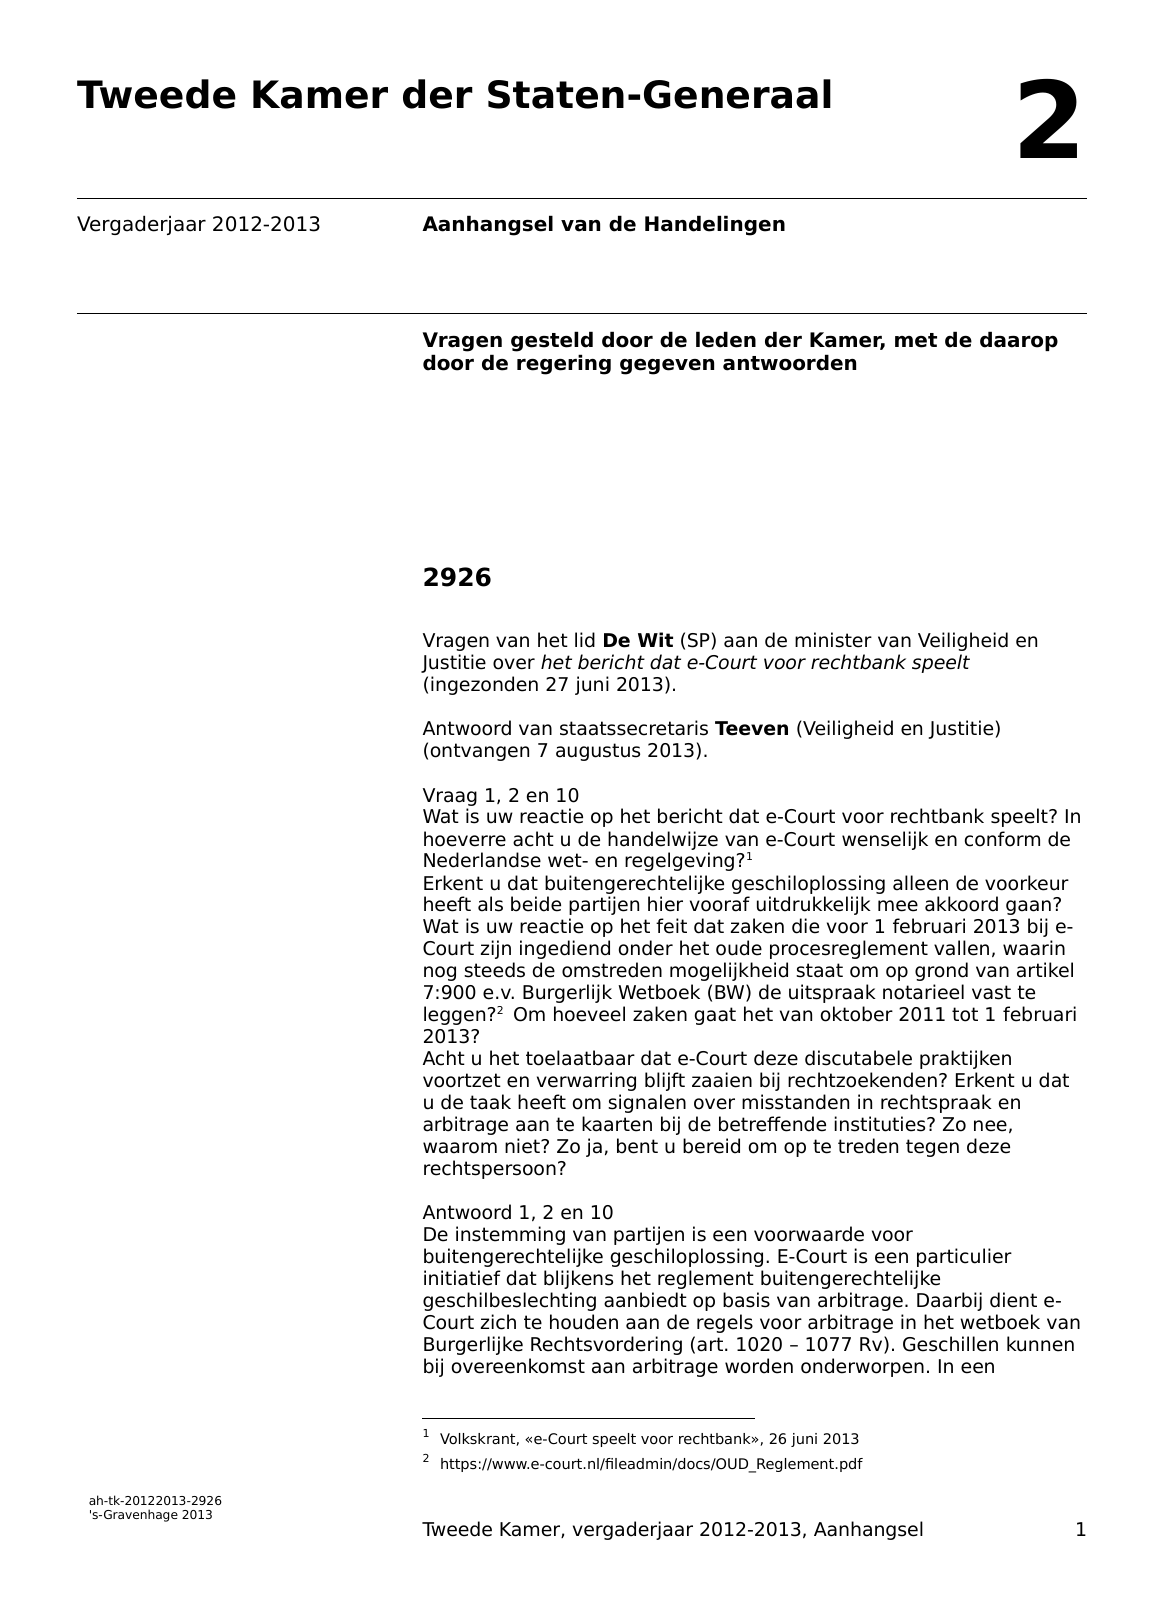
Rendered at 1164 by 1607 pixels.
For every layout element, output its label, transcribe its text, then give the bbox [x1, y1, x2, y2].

table_cell Vragen gesteld door de leden der Kamer, met de daarop door de regering gegeven antwoorden [422, 314, 1087, 375]
text Acht u het toelaatbaar dat e-Court deze discutabele praktijken voortzet en verwarring blijft zaaien bij rechtzoekenden? Erkent u dat u de taak heeft om signalen over misstanden in rechtspraak en arbitrage aan te kaarten bij de betreffende instituties? Zo nee, waarom niet? Zo ja, bent u bereid om op te treden tegen deze rechtspersoon? [422, 1048, 1087, 1180]
text ah-tk-20122013-2926 [88, 1494, 323, 1508]
table_header 2 [886, 59, 1087, 198]
text Wat is uw reactie op het bericht dat e-Court voor rechtbank speelt? In hoeverre acht u de handelwijze van e-Court wenselijk en conform de Nederlandse wet- en regelgeving? [422, 806, 1087, 872]
text 's-Gravenhage 2013 [88, 1508, 323, 1522]
table_header Tweede Kamer der Staten-Generaal [77, 59, 886, 198]
text Antwoord 1, 2 en 10 [422, 1202, 1087, 1224]
table_cell Aanhangsel van de Handelingen [422, 199, 1087, 313]
text De instemming van partijen is een voorwaarde voor buitengerechtelijke geschiloplossing. E-Court is een particulier initiatief dat blijkens het reglement buitengerechtelijke geschilbeslechting aanbiedt op basis van arbitrage. Daarbij dient e-Court zich te houden aan de regels voor arbitrage in het wetboek van Burgerlijke Rechtsvordering (art. 1020 – 1077 Rv). Geschillen kunnen bij overeenkomst aan arbitrage worden onderworpen. In een [422, 1224, 1087, 1378]
text Antwoord van staatssecretaris Teeven (Veiligheid en Justitie) (ontvangen 7 augustus 2013). [422, 718, 1087, 762]
text Volkskrant, «e-Court speelt voor rechtbank», 26 juni 2013 [422, 1427, 1087, 1449]
table_cell [77, 314, 422, 375]
text Vragen van het lid De Wit (SP) aan de minister van Veiligheid en Justitie over het bericht dat e-Court voor rechtbank speelt (ingezonden 27 juni 2013). [422, 630, 1087, 696]
text Erkent u dat buitengerechtelijke geschiloplossing alleen de voorkeur heeft als beide partijen hier vooraf uitdrukkelijk mee akkoord gaan? Wat is uw reactie op het feit dat zaken die voor 1 februari 2013 bij e-Court zijn ingediend onder het oude procesreglement vallen, waarin nog steeds de omstreden mogelijkheid staat om op grond van artikel 7:900 e.v. Burgerlijk Wetboek (BW) de uitspraak notarieel vast te leggen? Om hoeveel zaken gaat het van oktober 2011 tot 1 februari 2013? [422, 872, 1087, 1048]
table_cell Vergaderjaar 2012-2013 [77, 199, 422, 313]
text Vraag 1, 2 en 10 [422, 784, 1087, 806]
text 2926 [422, 563, 1087, 592]
text https://www.e-court.nl/fileadmin/docs/OUD_Reglement.pdf [422, 1452, 1087, 1474]
